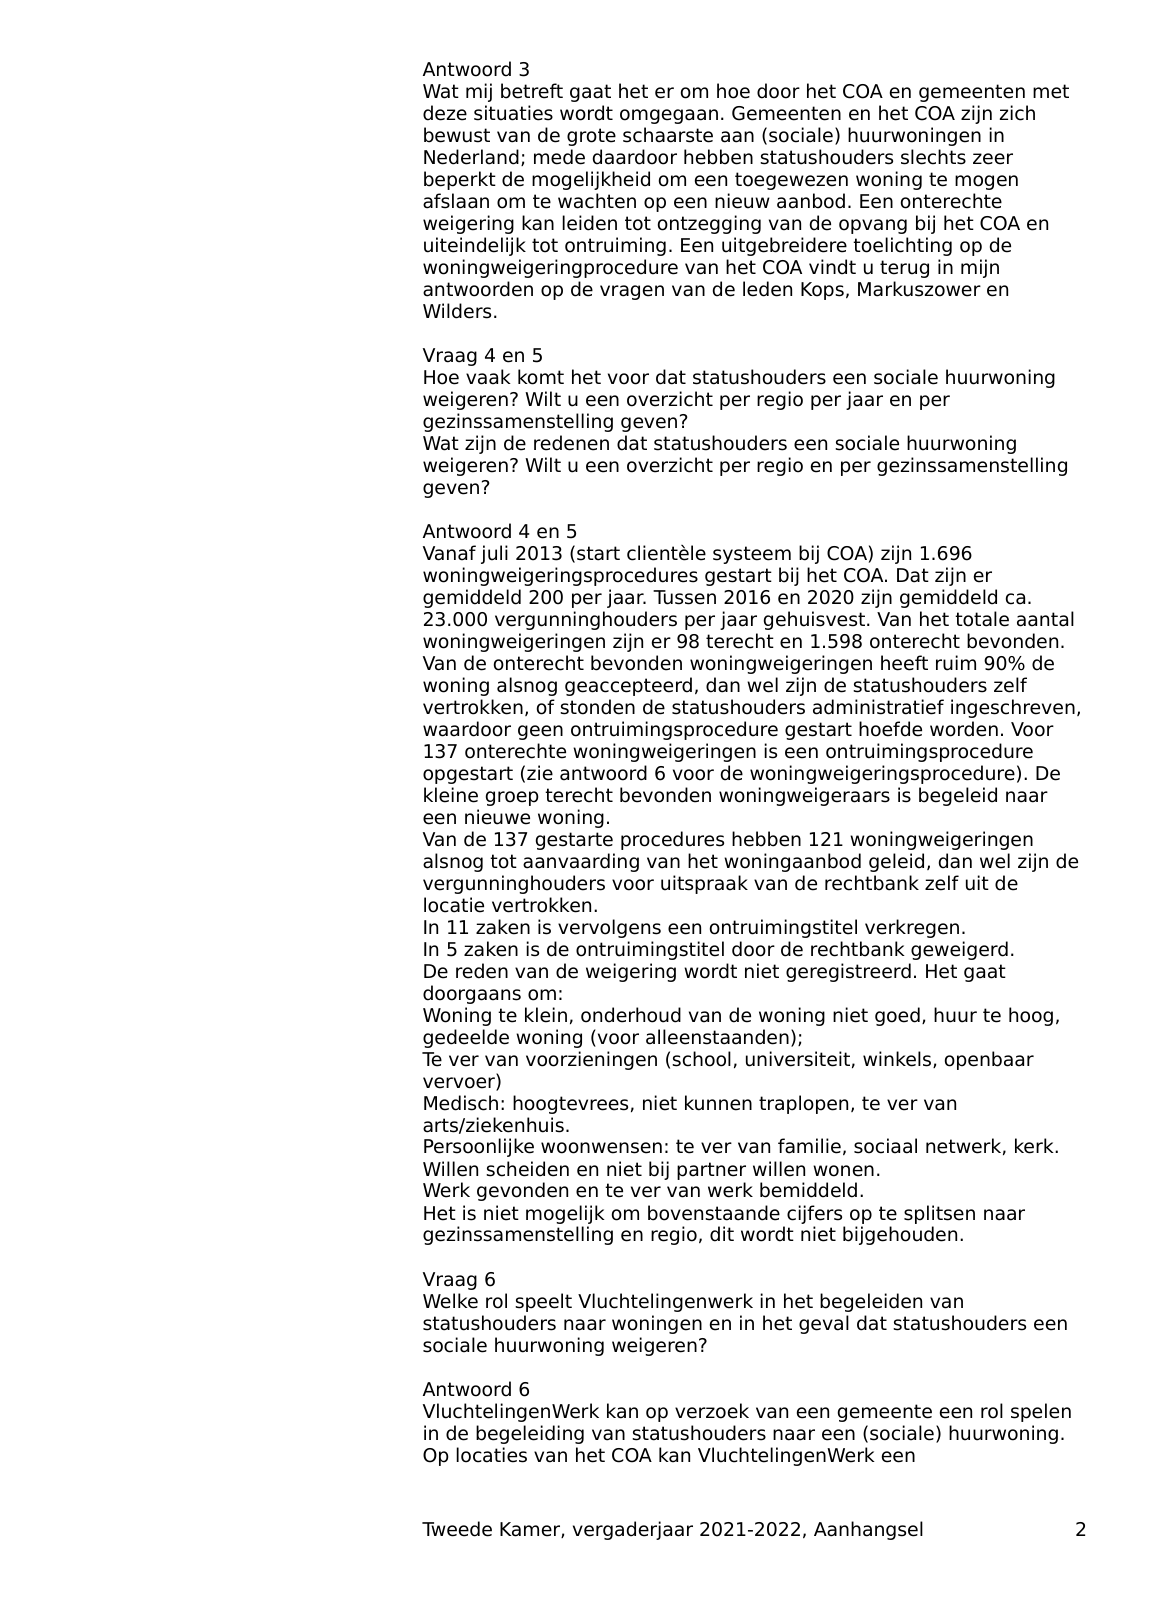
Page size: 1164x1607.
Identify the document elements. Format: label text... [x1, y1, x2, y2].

text Te ver van voorzieningen (school, universiteit, winkels, openbaar vervoer) [422, 1048, 1087, 1092]
text Van de 137 gestarte procedures hebben 121 woningweigeringen alsnog tot aanvaarding van het woningaanbod geleid, dan wel zijn de vergunninghouders voor uitspraak van de rechtbank zelf uit de locatie vertrokken. [422, 829, 1087, 917]
text Antwoord 3 [422, 59, 1087, 81]
text In 5 zaken is de ontruimingstitel door de rechtbank geweigerd. [422, 939, 1087, 961]
text Vraag 4 en 5 [422, 345, 1087, 367]
text Wat mij betreft gaat het er om hoe door het COA en gemeenten met deze situaties wordt omgegaan. Gemeenten en het COA zijn zich bewust van de grote schaarste aan (sociale) huurwoningen in Nederland; mede daardoor hebben statushouders slechts zeer beperkt de mogelijkheid om een toegewezen woning te mogen afslaan om te wachten op een nieuw aanbod. Een onterechte weigering kan leiden tot ontzegging van de opvang bij het COA en uiteindelijk tot ontruiming. Een uitgebreidere toelichting op de woningweigeringprocedure van het COA vindt u terug in mijn antwoorden op de vragen van de leden Kops, Markuszower en Wilders. [422, 81, 1087, 323]
text Persoonlijke woonwensen: te ver van familie, sociaal netwerk, kerk. Willen scheiden en niet bij partner willen wonen. [422, 1136, 1087, 1180]
text De reden van de weigering wordt niet geregistreerd. Het gaat doorgaans om: [422, 961, 1087, 1004]
text Het is niet mogelijk om bovenstaande cijfers op te splitsen naar gezinssamenstelling en regio, dit wordt niet bijgehouden. [422, 1202, 1087, 1246]
text Werk gevonden en te ver van werk bemiddeld. [422, 1180, 1087, 1202]
text Vanaf juli 2013 (start clientèle systeem bij COA) zijn 1.696 woningweigeringsprocedures gestart bij het COA. Dat zijn er gemiddeld 200 per jaar. Tussen 2016 en 2020 zijn gemiddeld ca. 23.000 vergunninghouders per jaar gehuisvest. Van het totale aantal woningweigeringen zijn er 98 terecht en 1.598 onterecht bevonden. Van de onterecht bevonden woningweigeringen heeft ruim 90% de woning alsnog geaccepteerd, dan wel zijn de statushouders zelf vertrokken, of stonden de statushouders administratief ingeschreven, waardoor geen ontruimingsprocedure gestart hoefde worden. Voor 137 onterechte woningweigeringen is een ontruimingsprocedure opgestart (zie antwoord 6 voor de woningweigeringsprocedure). De kleine groep terecht bevonden woningweigeraars is begeleid naar een nieuwe woning. [422, 543, 1087, 829]
text Vraag 6 [422, 1268, 1087, 1291]
text VluchtelingenWerk kan op verzoek van een gemeente een rol spelen in de begeleiding van statushouders naar een (sociale) huurwoning. Op locaties van het COA kan VluchtelingenWerk een [422, 1401, 1087, 1467]
text Medisch: hoogtevrees, niet kunnen traplopen, te ver van arts/ziekenhuis. [422, 1092, 1087, 1136]
text Wat zijn de redenen dat statushouders een sociale huurwoning weigeren? Wilt u een overzicht per regio en per gezinssamenstelling geven? [422, 433, 1087, 499]
text Woning te klein, onderhoud van de woning niet goed, huur te hoog, gedeelde woning (voor alleenstaanden); [422, 1004, 1087, 1048]
text In 11 zaken is vervolgens een ontruimingstitel verkregen. [422, 917, 1087, 939]
text Welke rol speelt Vluchtelingenwerk in het begeleiden van statushouders naar woningen en in het geval dat statushouders een sociale huurwoning weigeren? [422, 1291, 1087, 1356]
text Antwoord 4 en 5 [422, 521, 1087, 543]
text Antwoord 6 [422, 1379, 1087, 1401]
text Hoe vaak komt het voor dat statushouders een sociale huurwoning weigeren? Wilt u een overzicht per regio per jaar en per gezinssamenstelling geven? [422, 367, 1087, 433]
